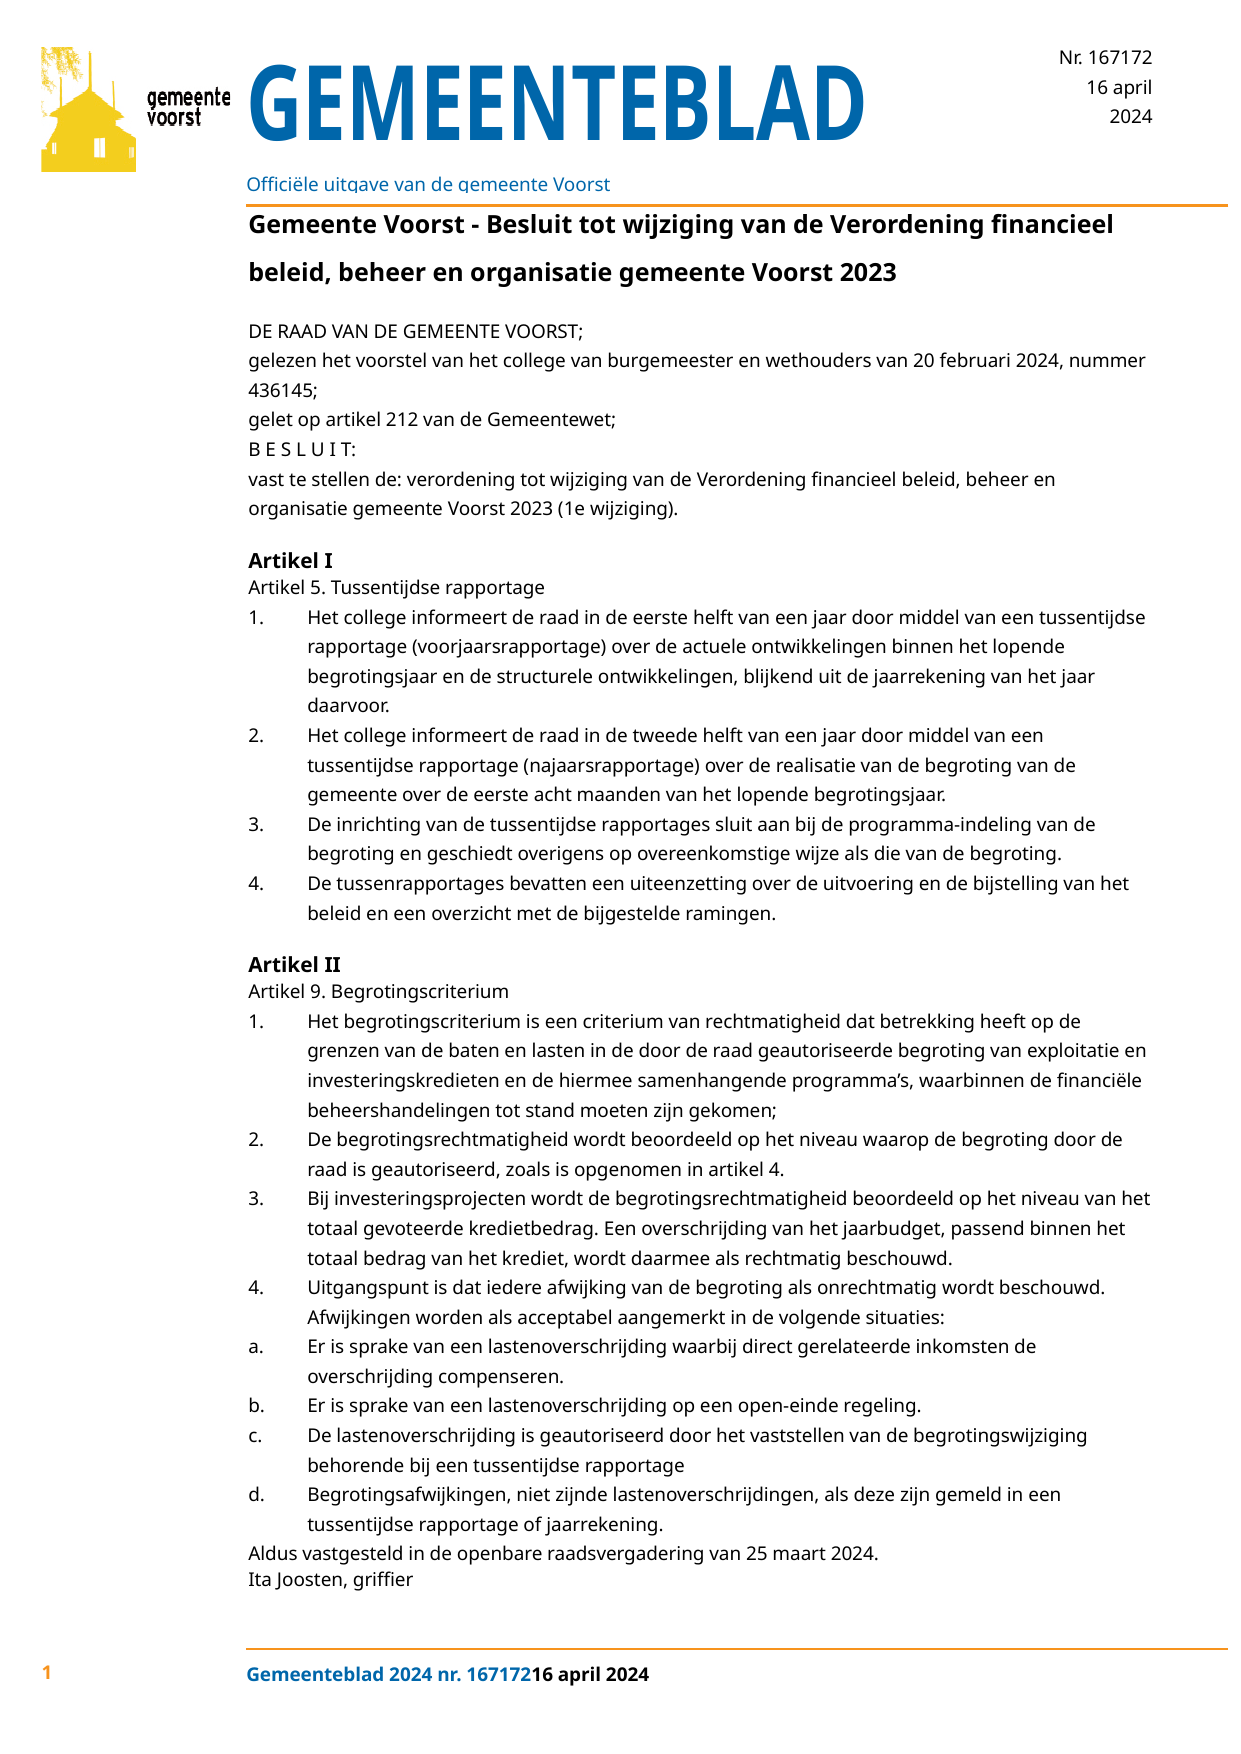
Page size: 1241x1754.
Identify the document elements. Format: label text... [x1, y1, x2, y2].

text Ita Joosten, griffier [248, 1566, 1152, 1592]
text gelet op artikel 212 van de Gemeentewet; [248, 407, 1152, 432]
list Het begrotingscriterium is een criterium van rechtmatigheid dat betrekking heeft op de grenzen van de baten en lasten in de door de raad geautoriseerde begroting van exploitatie en investeringskredieten en de hiermee samenhangende programma’s, waarbinnen de financiële beheershandelingen tot stand moeten zijn gekomen; [248, 1008, 1152, 1123]
picture [41, 47, 231, 172]
text Artikel II [248, 950, 1152, 978]
list Er is sprake van een lastenoverschrijding waarbij direct gerelateerde inkomsten de overschrijding compenseren. [248, 1333, 1152, 1389]
text vast te stellen de: verordening tot wijziging van de Verordening financieel beleid, beheer en organisatie gemeente Voorst 2023 (1e wijziging). [248, 466, 1152, 521]
list Bij investeringsprojecten wordt de begrotingsrechtmatigheid beoordeeld op het niveau van het totaal gevoteerde kredietbedrag. Een overschrijding van het jaarbudget, passend binnen het totaal bedrag van het krediet, wordt daarmee als rechtmatig beschouwd. [248, 1186, 1152, 1271]
text gelezen het voorstel van het college van burgemeester en wethouders van 20 februari 2024, nummer 436145; [248, 347, 1152, 403]
text B E S L U I T: [248, 436, 1152, 462]
text Gemeente Voorst - Besluit tot wijziging van de Verordening financieel beleid, beheer en organisatie gemeente Voorst 2023 [248, 207, 1152, 288]
text DE RAAD VAN DE GEMEENTE VOORST; [248, 318, 1152, 344]
list De tussenrapportages bevatten een uiteenzetting over de uitvoering en de bijstelling van het beleid en een overzicht met de bijgestelde ramingen. [248, 870, 1152, 925]
list Het college informeert de raad in de eerste helft van een jaar door middel van een tussentijdse rapportage (voorjaarsrapportage) over de actuele ontwikkelingen binnen het lopende begrotingsjaar en de structurele ontwikkelingen, blijkend uit de jaarrekening van het jaar daarvoor. [248, 604, 1152, 718]
list Uitgangspunt is dat iedere afwijking van de begroting als onrechtmatig wordt beschouwd. Afwijkingen worden als acceptabel aangemerkt in de volgende situaties: [248, 1274, 1152, 1330]
list De lastenoverschrijding is geautoriseerd door het vaststellen van de begrotingswijziging behorende bij een tussentijdse rapportage [248, 1422, 1152, 1478]
list De inrichting van de tussentijdse rapportages sluit aan bij de programma-indeling van de begroting en geschiedt overigens op overeenkomstige wijze als die van de begroting. [248, 811, 1152, 866]
text Artikel I [248, 546, 1152, 574]
list Het college informeert de raad in de tweede helft van een jaar door middel van een tussentijdse rapportage (najaarsrapportage) over de realisatie van de begroting van de gemeente over de eerste acht maanden van het lopende begrotingsjaar. [248, 722, 1152, 807]
text Aldus vastgesteld in de openbare raadsvergadering van 25 maart 2024. [248, 1541, 1152, 1566]
list Begrotingsafwijkingen, niet zijnde lastenoverschrijdingen, als deze zijn gemeld in een tussentijdse rapportage of jaarrekening. [248, 1481, 1152, 1537]
text Artikel 9. Begrotingscriterium [248, 978, 1152, 1004]
list De begrotingsrechtmatigheid wordt beoordeeld op het niveau waarop de begroting door de raad is geautoriseerd, zoals is opgenomen in artikel 4. [248, 1126, 1152, 1182]
list Er is sprake van een lastenoverschrijding op een open-einde regeling. [248, 1393, 1152, 1418]
text Artikel 5. Tussentijdse rapportage [248, 574, 1152, 600]
